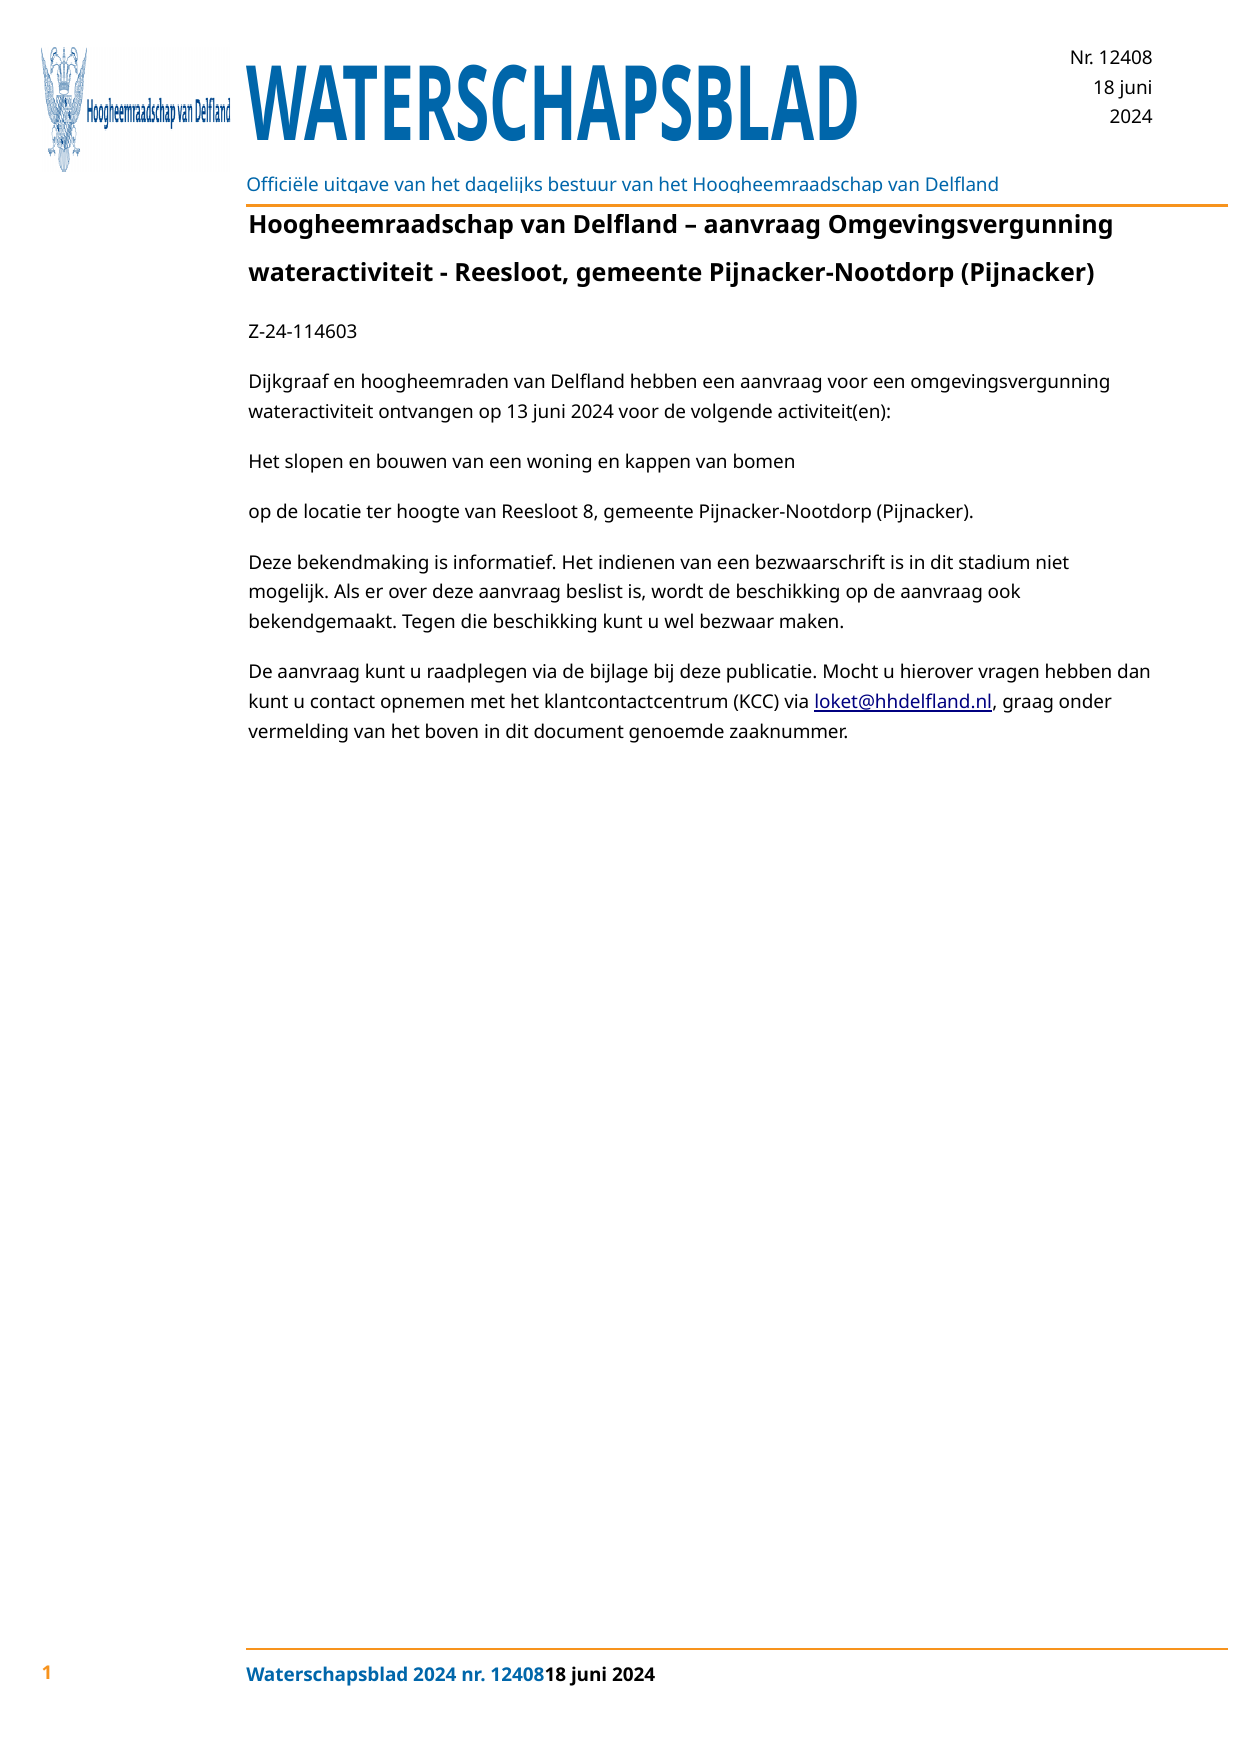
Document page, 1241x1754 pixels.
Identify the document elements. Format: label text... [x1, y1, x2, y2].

text Dijkgraaf en hoogheemraden van Delfland hebben een aanvraag voor een omgevingsvergunning wateractiviteit ontvangen op 13 juni 2024 voor de volgende activiteit(en): [248, 368, 1152, 424]
text op de locatie ter hoogte van Reesloot 8, gemeente Pijnacker-Nootdorp (Pijnacker). [248, 499, 1152, 524]
text Z-24-114603 [248, 318, 1152, 344]
text De aanvraag kunt u raadplegen via de bijlage bij deze publicatie. Mocht u hierover vragen hebben dan kunt u contact opnemen met het klantcontactcentrum (KCC) via loket@hhdelfland.nl, graag onder vermelding van het boven in dit document genoemde zaaknummer. [248, 659, 1152, 744]
text Deze bekendmaking is informatief. Het indienen van een bezwaarschrift is in dit stadium niet mogelijk. Als er over deze aanvraag beslist is, wordt de beschikking op de aanvraag ook bekendgemaakt. Tegen die beschikking kunt u wel bezwaar maken. [248, 549, 1152, 634]
text Het slopen en bouwen van een woning en kappen van bomen [248, 448, 1152, 474]
picture [41, 47, 231, 172]
text Hoogheemraadschap van Delfland – aanvraag Omgevingsvergunning wateractiviteit - Reesloot, gemeente Pijnacker-Nootdorp (Pijnacker) [248, 207, 1152, 288]
